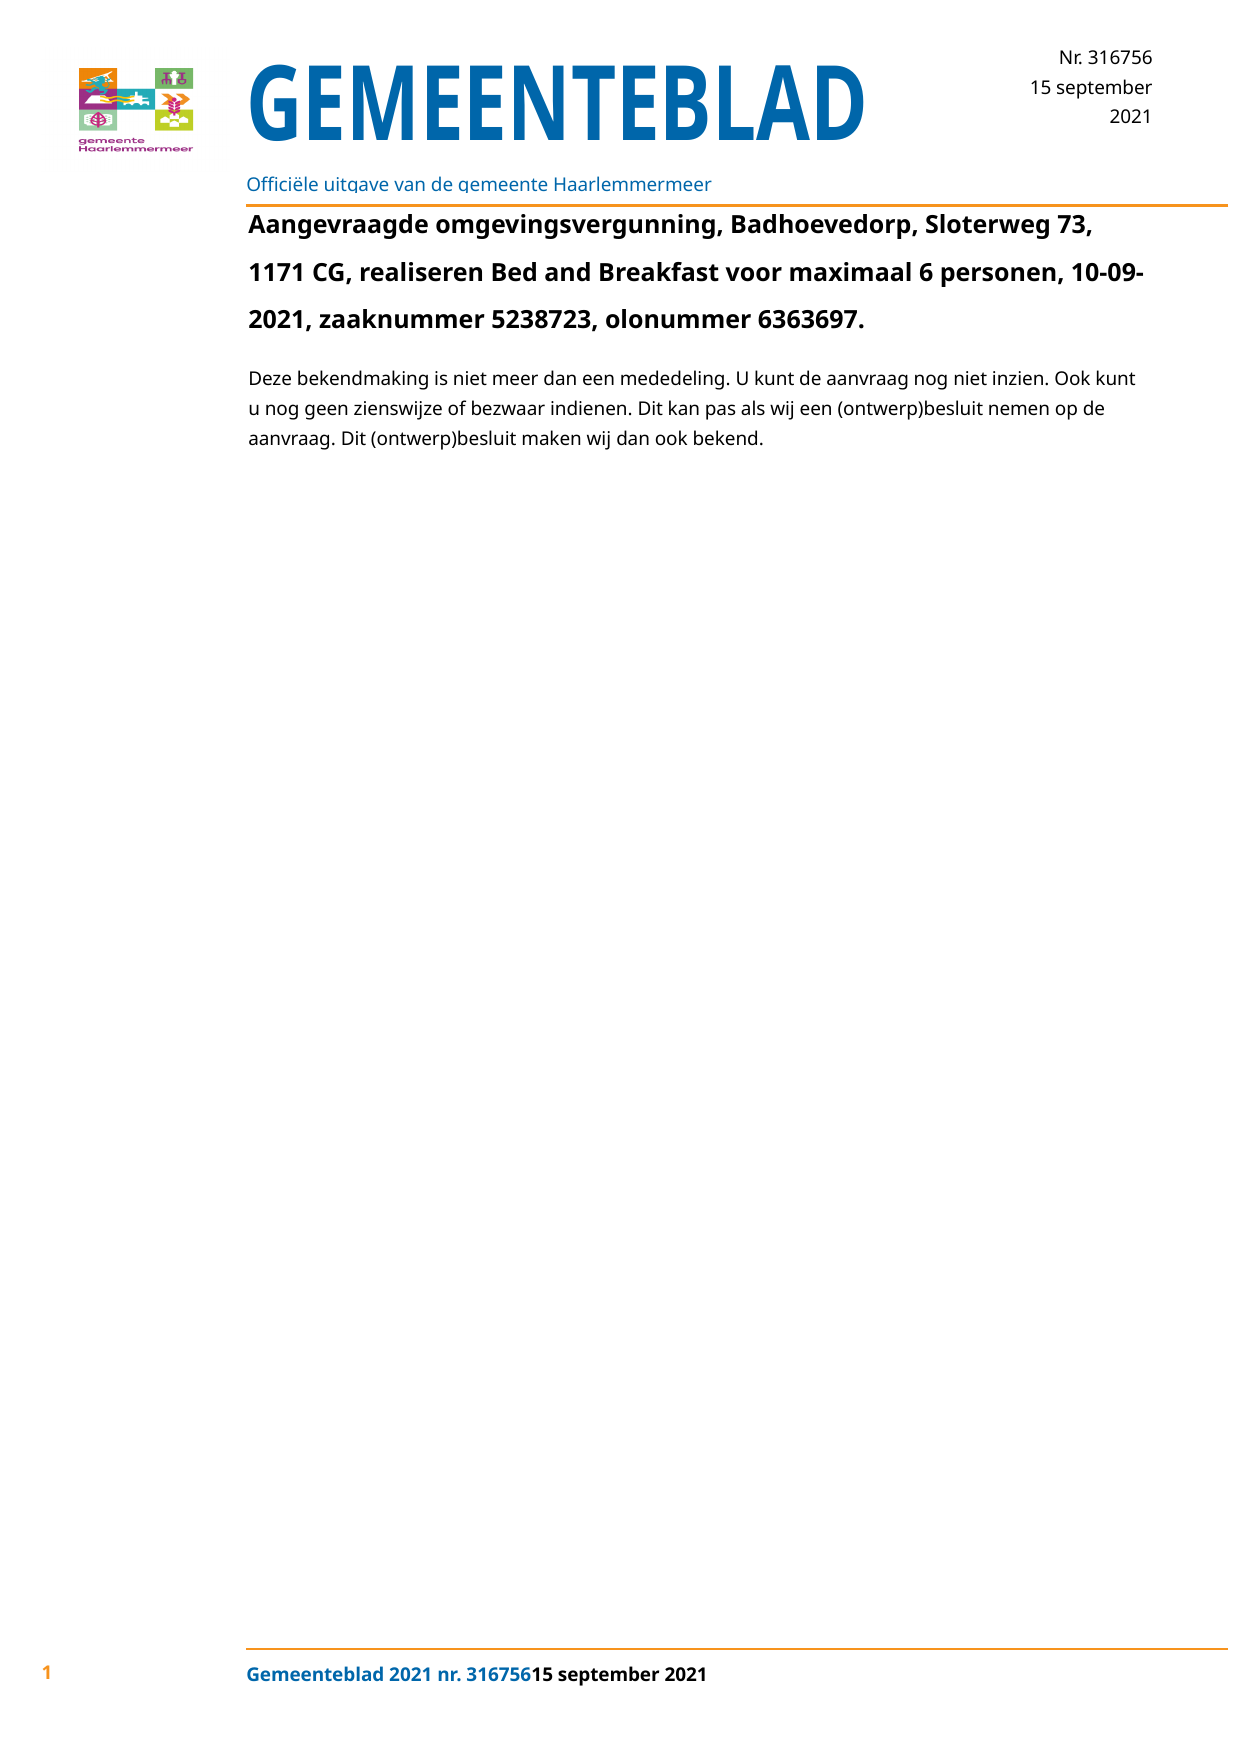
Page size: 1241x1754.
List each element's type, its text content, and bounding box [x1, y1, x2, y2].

text Aangevraagde omgevingsvergunning, Badhoevedorp, Sloterweg 73, 1171 CG, realiseren Bed and Breakfast voor maximaal 6 personen, 10-09-2021, zaaknummer 5238723, olonummer 6363697. [248, 207, 1152, 336]
picture [41, 47, 231, 172]
text Deze bekendmaking is niet meer dan een mededeling. U kunt de aanvraag nog niet inzien. Ook kunt u nog geen zienswijze of bezwaar indienen. Dit kan pas als wij een (ontwerp)besluit nemen op de aanvraag. Dit (ontwerp)besluit maken wij dan ook bekend. [248, 366, 1152, 450]
